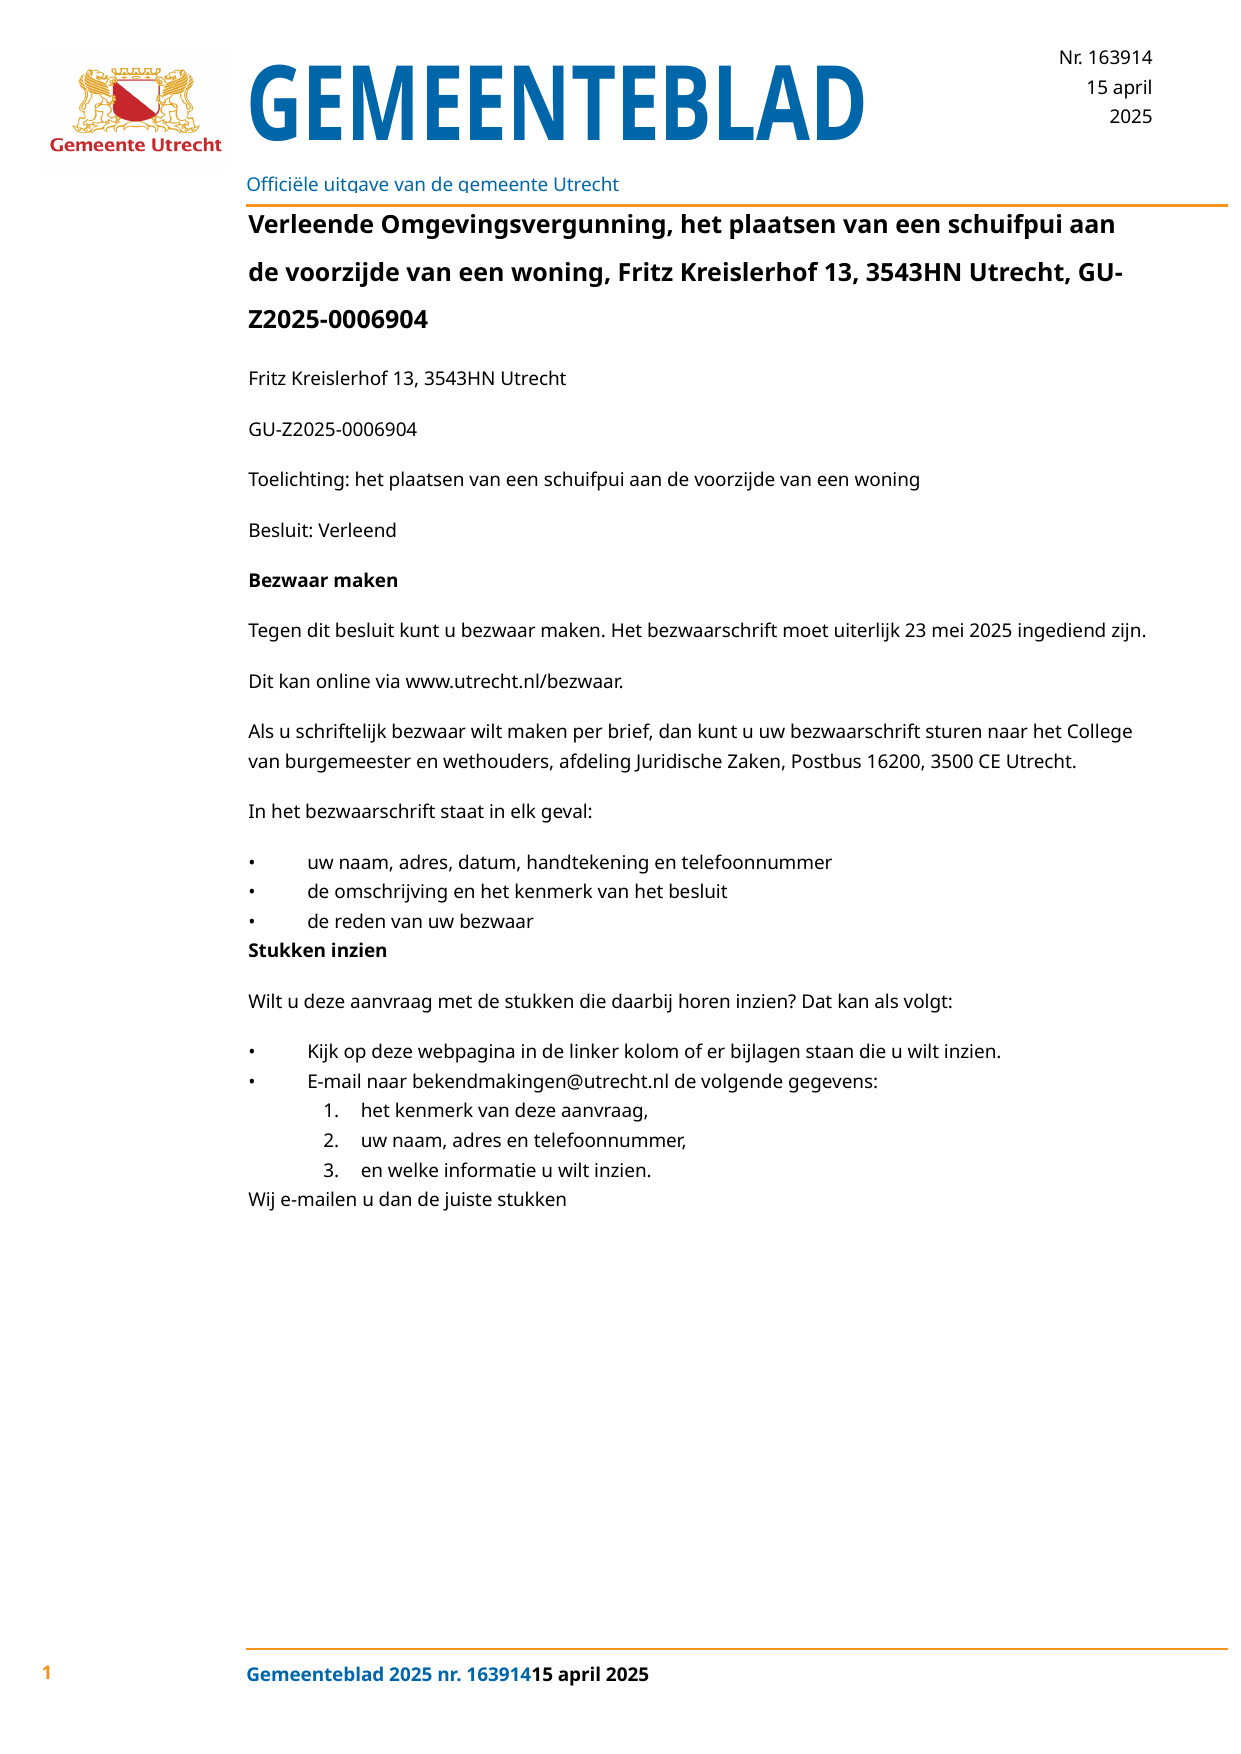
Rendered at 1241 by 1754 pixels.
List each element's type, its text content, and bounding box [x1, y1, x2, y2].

list het kenmerk van deze aanvraag, [323, 1098, 1152, 1123]
text Wilt u deze aanvraag met de stukken die daarbij horen inzien? Dat kan als volgt: [248, 988, 1152, 1014]
list uw naam, adres, datum, handtekening en telefoonnummer [248, 849, 1152, 874]
list de reden van uw bezwaar [248, 908, 1152, 934]
text Wij e-mailen u dan de juiste stukken [248, 1186, 1152, 1212]
list uw naam, adres en telefoonnummer, [323, 1127, 1152, 1153]
list Kijk op deze webpagina in de linker kolom of er bijlagen staan die u wilt inzien. [248, 1038, 1152, 1064]
text Fritz Kreislerhof 13, 3543HN Utrecht [248, 366, 1152, 391]
text Verleende Omgevingsvergunning, het plaatsen van een schuifpui aan de voorzijde van een woning, Fritz Kreislerhof 13, 3543HN Utrecht, GU-Z2025-0006904 [248, 207, 1152, 336]
text Bezwaar maken [248, 567, 1152, 593]
picture [41, 47, 231, 172]
text Toelichting: het plaatsen van een schuifpui aan de voorzijde van een woning [248, 466, 1152, 492]
list de omschrijving en het kenmerk van het besluit [248, 878, 1152, 904]
text Als u schriftelijk bezwaar wilt maken per brief, dan kunt u uw bezwaarschrift sturen naar het College van burgemeester en wethouders, afdeling Juridische Zaken, Postbus 16200, 3500 CE Utrecht. [248, 718, 1152, 774]
text In het bezwaarschrift staat in elk geval: [248, 798, 1152, 824]
list E-mail naar bekendmakingen@utrecht.nl de volgende gegevens: [248, 1068, 1152, 1094]
text Tegen dit besluit kunt u bezwaar maken. Het bezwaarschrift moet uiterlijk 23 mei 2025 ingediend zijn. [248, 618, 1152, 643]
text Dit kan online via www.utrecht.nl/bezwaar. [248, 668, 1152, 694]
text Besluit: Verleend [248, 517, 1152, 542]
text Stukken inzien [248, 938, 1152, 963]
text GU-Z2025-0006904 [248, 416, 1152, 442]
list en welke informatie u wilt inzien. [323, 1157, 1152, 1182]
